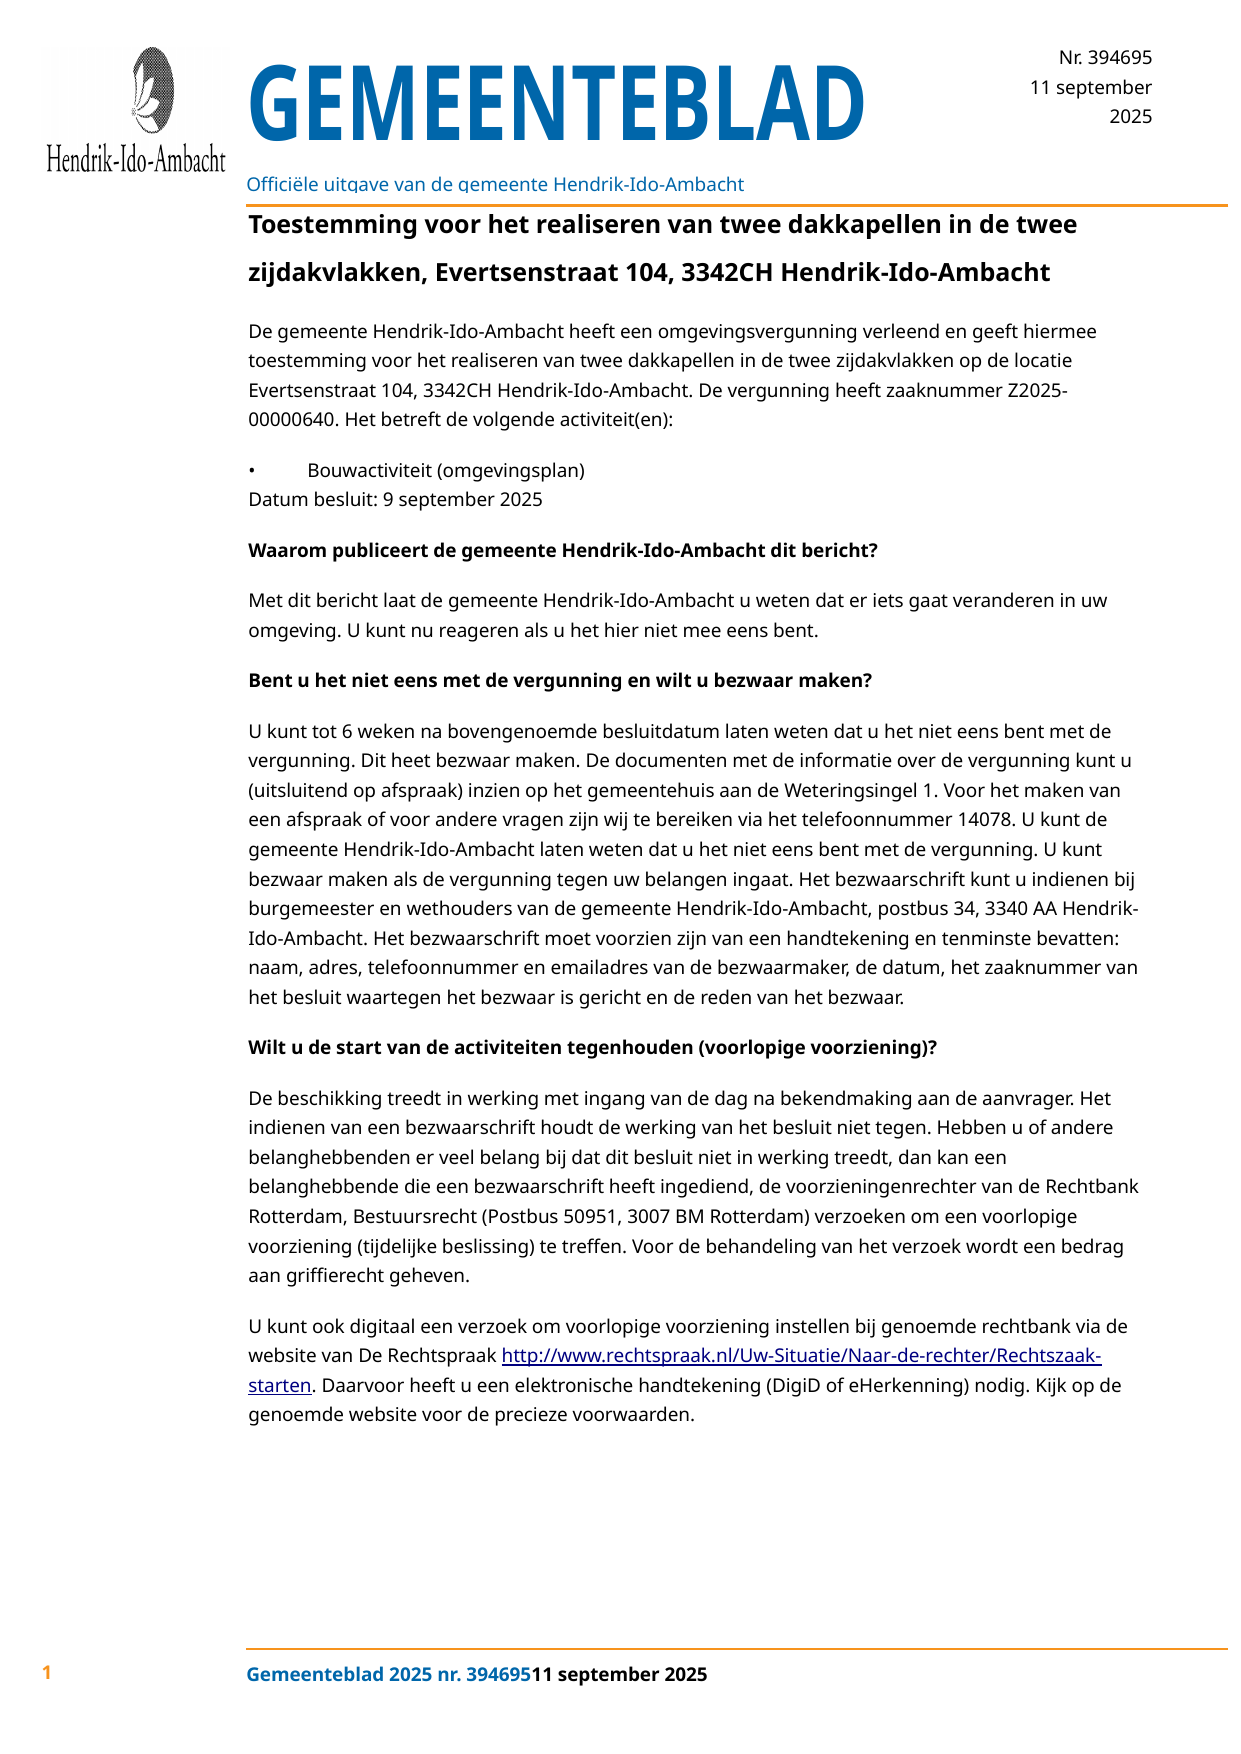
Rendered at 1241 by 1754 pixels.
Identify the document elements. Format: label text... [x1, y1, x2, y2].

text Met dit bericht laat de gemeente Hendrik-Ido-Ambacht u weten dat er iets gaat veranderen in uw omgeving. U kunt nu reageren als u het hier niet mee eens bent. [248, 587, 1152, 643]
picture [41, 47, 231, 172]
text U kunt ook digitaal een verzoek om voorlopige voorziening instellen bij genoemde rechtbank via de website van De Rechtspraak http://www.rechtspraak.nl/Uw-Situatie/Naar-de-rechter/Rechtszaak-starten. Daarvoor heeft u een elektronische handtekening (DigiD of eHerkenning) nodig. Kijk op de genoemde website voor de precieze voorwaarden. [248, 1313, 1152, 1427]
text Wilt u de start van de activiteiten tegenhouden (voorlopige voorziening)? [248, 1034, 1152, 1060]
text De gemeente Hendrik-Ido-Ambacht heeft een omgevingsvergunning verleend en geeft hiermee toestemming voor het realiseren van twee dakkapellen in de twee zijdakvlakken op de locatie Evertsenstraat 104, 3342CH Hendrik-Ido-Ambacht. De vergunning heeft zaaknummer Z2025-00000640. Het betreft de volgende activiteit(en): [248, 318, 1152, 432]
text U kunt tot 6 weken na bovengenoemde besluitdatum laten weten dat u het niet eens bent met de vergunning. Dit heet bezwaar maken. De documenten met de informatie over de vergunning kunt u (uitsluitend op afspraak) inzien op het gemeentehuis aan de Weteringsingel 1. Voor het maken van een afspraak of voor andere vragen zijn wij te bereiken via het telefoonnummer 14078. U kunt de gemeente Hendrik-Ido-Ambacht laten weten dat u het niet eens bent met de vergunning. U kunt bezwaar maken als de vergunning tegen uw belangen ingaat. Het bezwaarschrift kunt u indienen bij burgemeester en wethouders van de gemeente Hendrik-Ido-Ambacht, postbus 34, 3340 AA Hendrik-Ido-Ambacht. Het bezwaarschrift moet voorzien zijn van een handtekening en tenminste bevatten: naam, adres, telefoonnummer en emailadres van de bezwaarmaker, de datum, het zaaknummer van het besluit waartegen het bezwaar is gericht en de reden van het bezwaar. [248, 718, 1152, 1010]
text Waarom publiceert de gemeente Hendrik-Ido-Ambacht dit bericht? [248, 537, 1152, 563]
text Bent u het niet eens met de vergunning en wilt u bezwaar maken? [248, 667, 1152, 693]
list Bouwactiviteit (omgevingsplan) [248, 457, 1152, 483]
text Toestemming voor het realiseren van twee dakkapellen in de twee zijdakvlakken, Evertsenstraat 104, 3342CH Hendrik-Ido-Ambacht [248, 207, 1152, 288]
text Datum besluit: 9 september 2025 [248, 487, 1152, 512]
text De beschikking treedt in werking met ingang van de dag na bekendmaking aan de aanvrager. Het indienen van een bezwaarschrift houdt de werking van het besluit niet tegen. Hebben u of andere belanghebbenden er veel belang bij dat dit besluit niet in werking treedt, dan kan een belanghebbende die een bezwaarschrift heeft ingediend, de voorzieningenrechter van de Rechtbank Rotterdam, Bestuursrecht (Postbus 50951, 3007 BM Rotterdam) verzoeken om een voorlopige voorziening (tijdelijke beslissing) te treffen. Voor de behandeling van het verzoek wordt een bedrag aan griffierecht geheven. [248, 1085, 1152, 1288]
